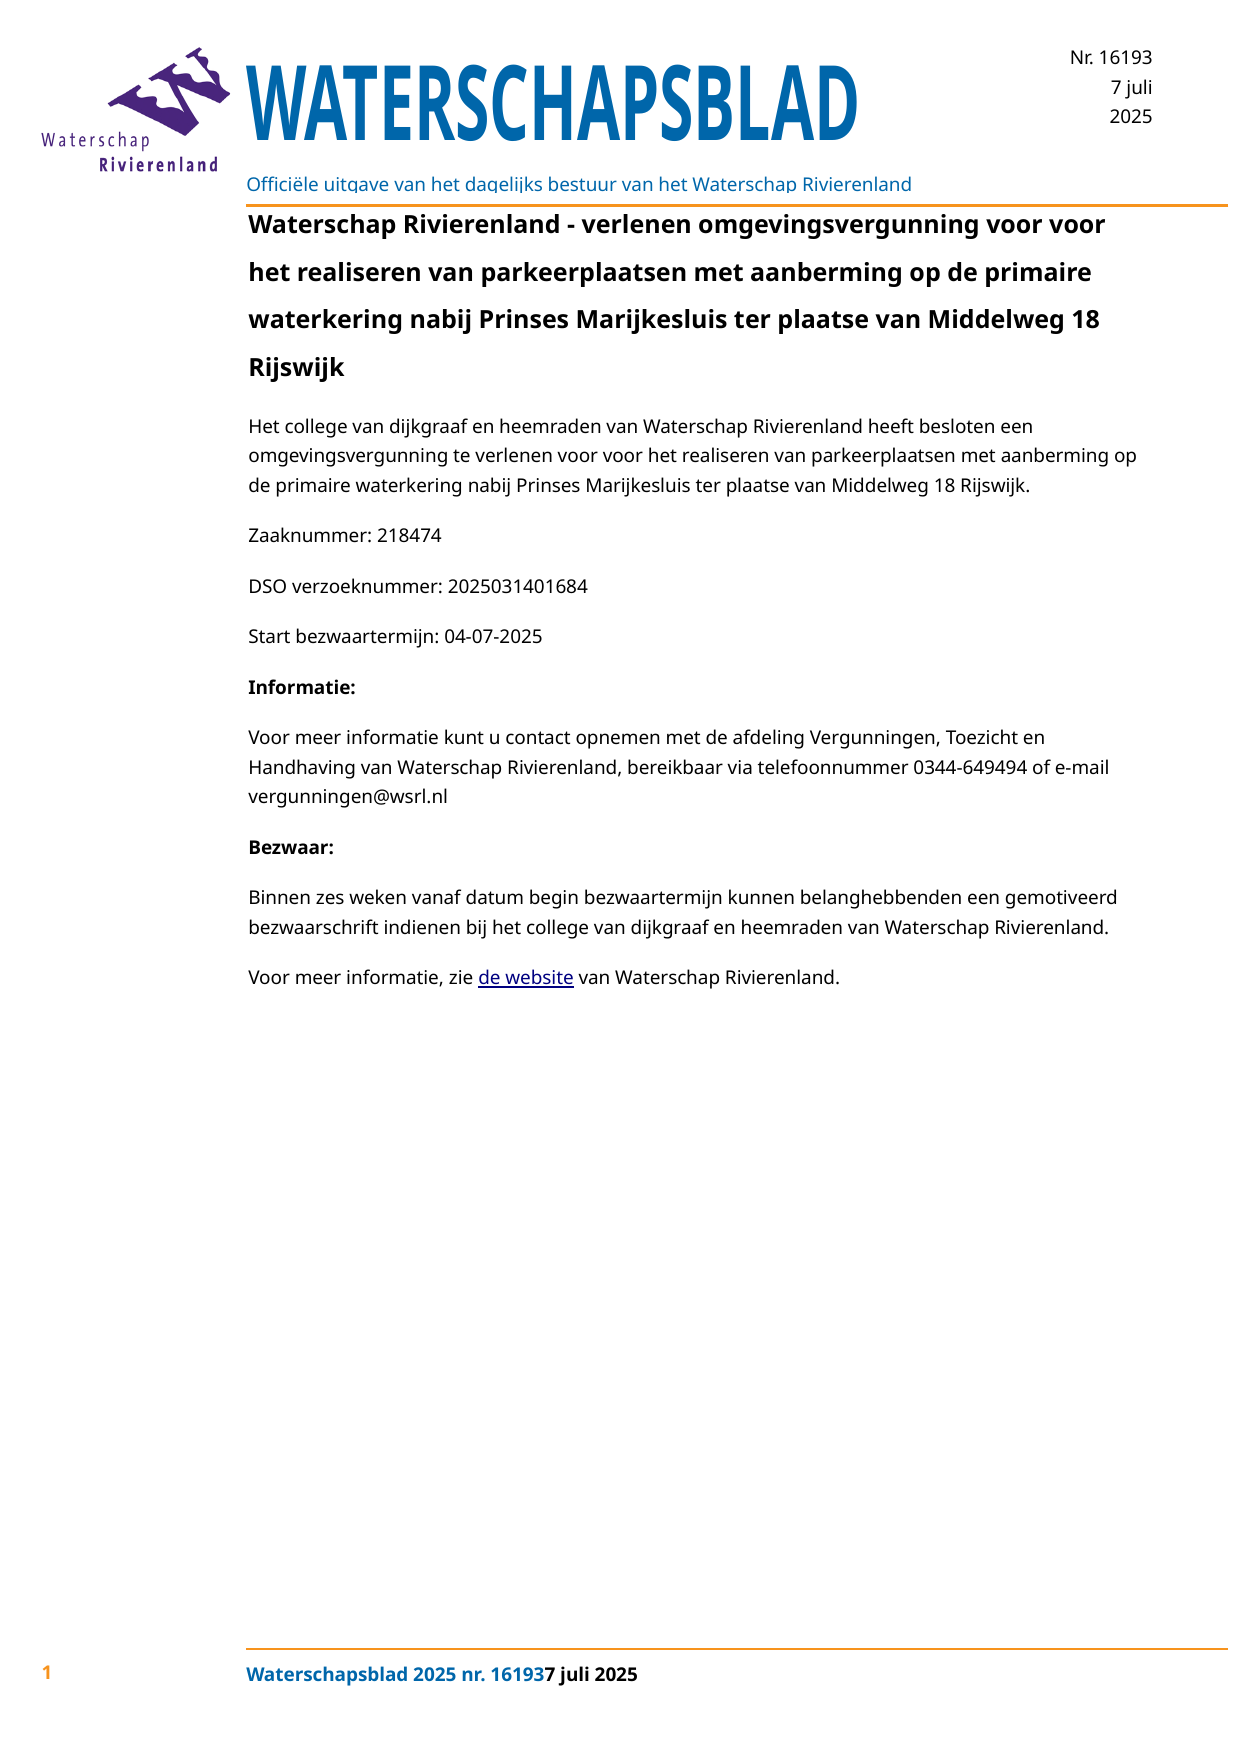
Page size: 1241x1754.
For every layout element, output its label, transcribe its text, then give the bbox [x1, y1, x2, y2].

picture [41, 47, 231, 172]
text Voor meer informatie kunt u contact opnemen met de afdeling Vergunningen, Toezicht en Handhaving van Waterschap Rivierenland, bereikbaar via telefoonnummer 0344-649494 of e-mail vergunningen@wsrl.nl [248, 724, 1152, 809]
text Start bezwaartermijn: 04-07-2025 [248, 623, 1152, 649]
text Binnen zes weken vanaf datum begin bezwaartermijn kunnen belanghebbenden een gemotiveerd bezwaarschrift indienen bij het college van dijkgraaf en heemraden van Waterschap Rivierenland. [248, 884, 1152, 940]
text Waterschap Rivierenland - verlenen omgevingsvergunning voor voor het realiseren van parkeerplaatsen met aanberming op de primaire waterkering nabij Prinses Marijkesluis ter plaatse van Middelweg 18 Rijswijk [248, 207, 1152, 384]
text Zaaknummer: 218474 [248, 523, 1152, 548]
text Voor meer informatie, zie de website van Waterschap Rivierenland. [248, 964, 1152, 990]
text DSO verzoeknummer: 2025031401684 [248, 573, 1152, 599]
text Informatie: [248, 674, 1152, 700]
text Het college van dijkgraaf en heemraden van Waterschap Rivierenland heeft besloten een omgevingsvergunning te verlenen voor voor het realiseren van parkeerplaatsen met aanberming op de primaire waterkering nabij Prinses Marijkesluis ter plaatse van Middelweg 18 Rijswijk. [248, 413, 1152, 498]
text Bezwaar: [248, 834, 1152, 860]
